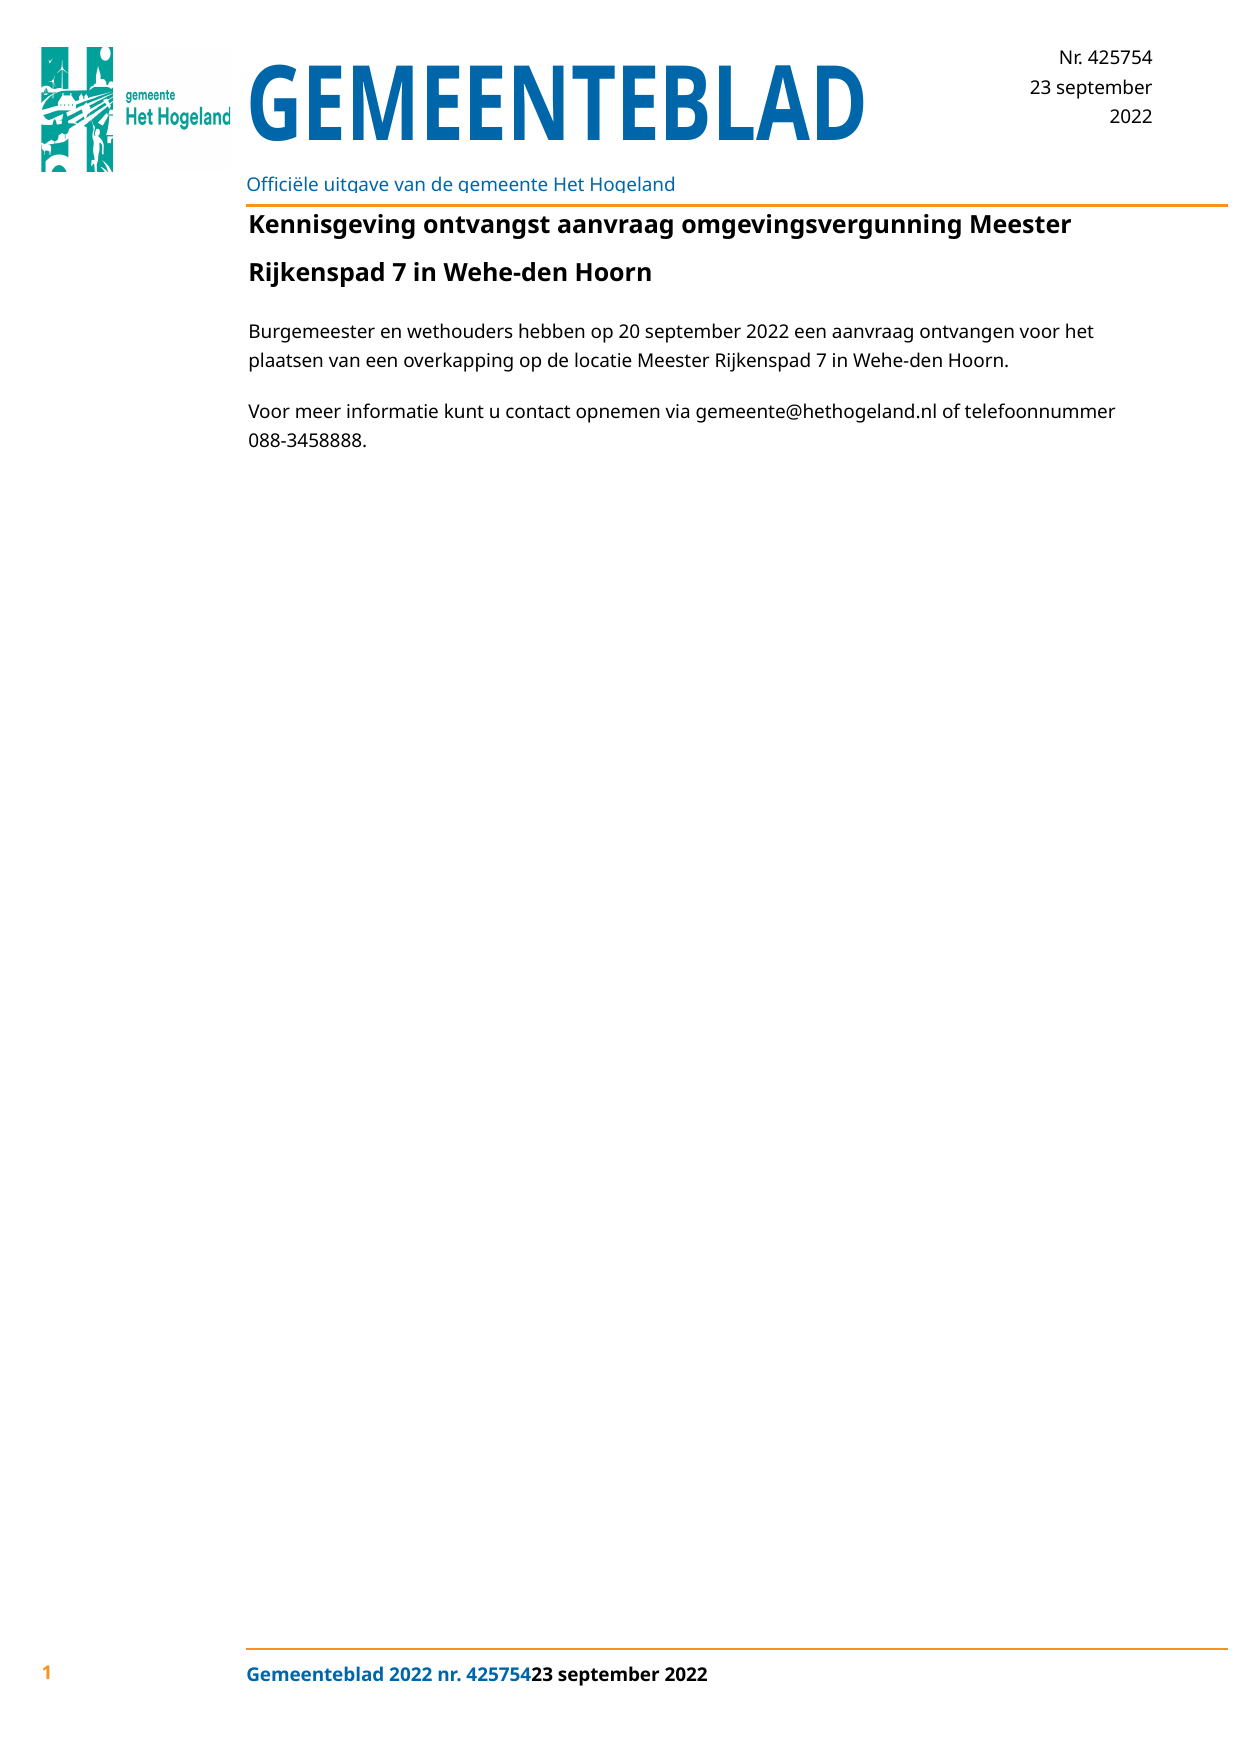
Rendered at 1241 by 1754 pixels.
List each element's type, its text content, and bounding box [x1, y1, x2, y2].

text Burgemeester en wethouders hebben op 20 september 2022 een aanvraag ontvangen voor het plaatsen van een overkapping op de locatie Meester Rijkenspad 7 in Wehe-den Hoorn. [248, 318, 1152, 373]
text Voor meer informatie kunt u contact opnemen via gemeente@hethogeland.nl of telefoonnummer 088-3458888. [248, 398, 1152, 453]
picture [41, 47, 231, 172]
text Kennisgeving ontvangst aanvraag omgevingsvergunning Meester Rijkenspad 7 in Wehe-den Hoorn [248, 207, 1152, 288]
